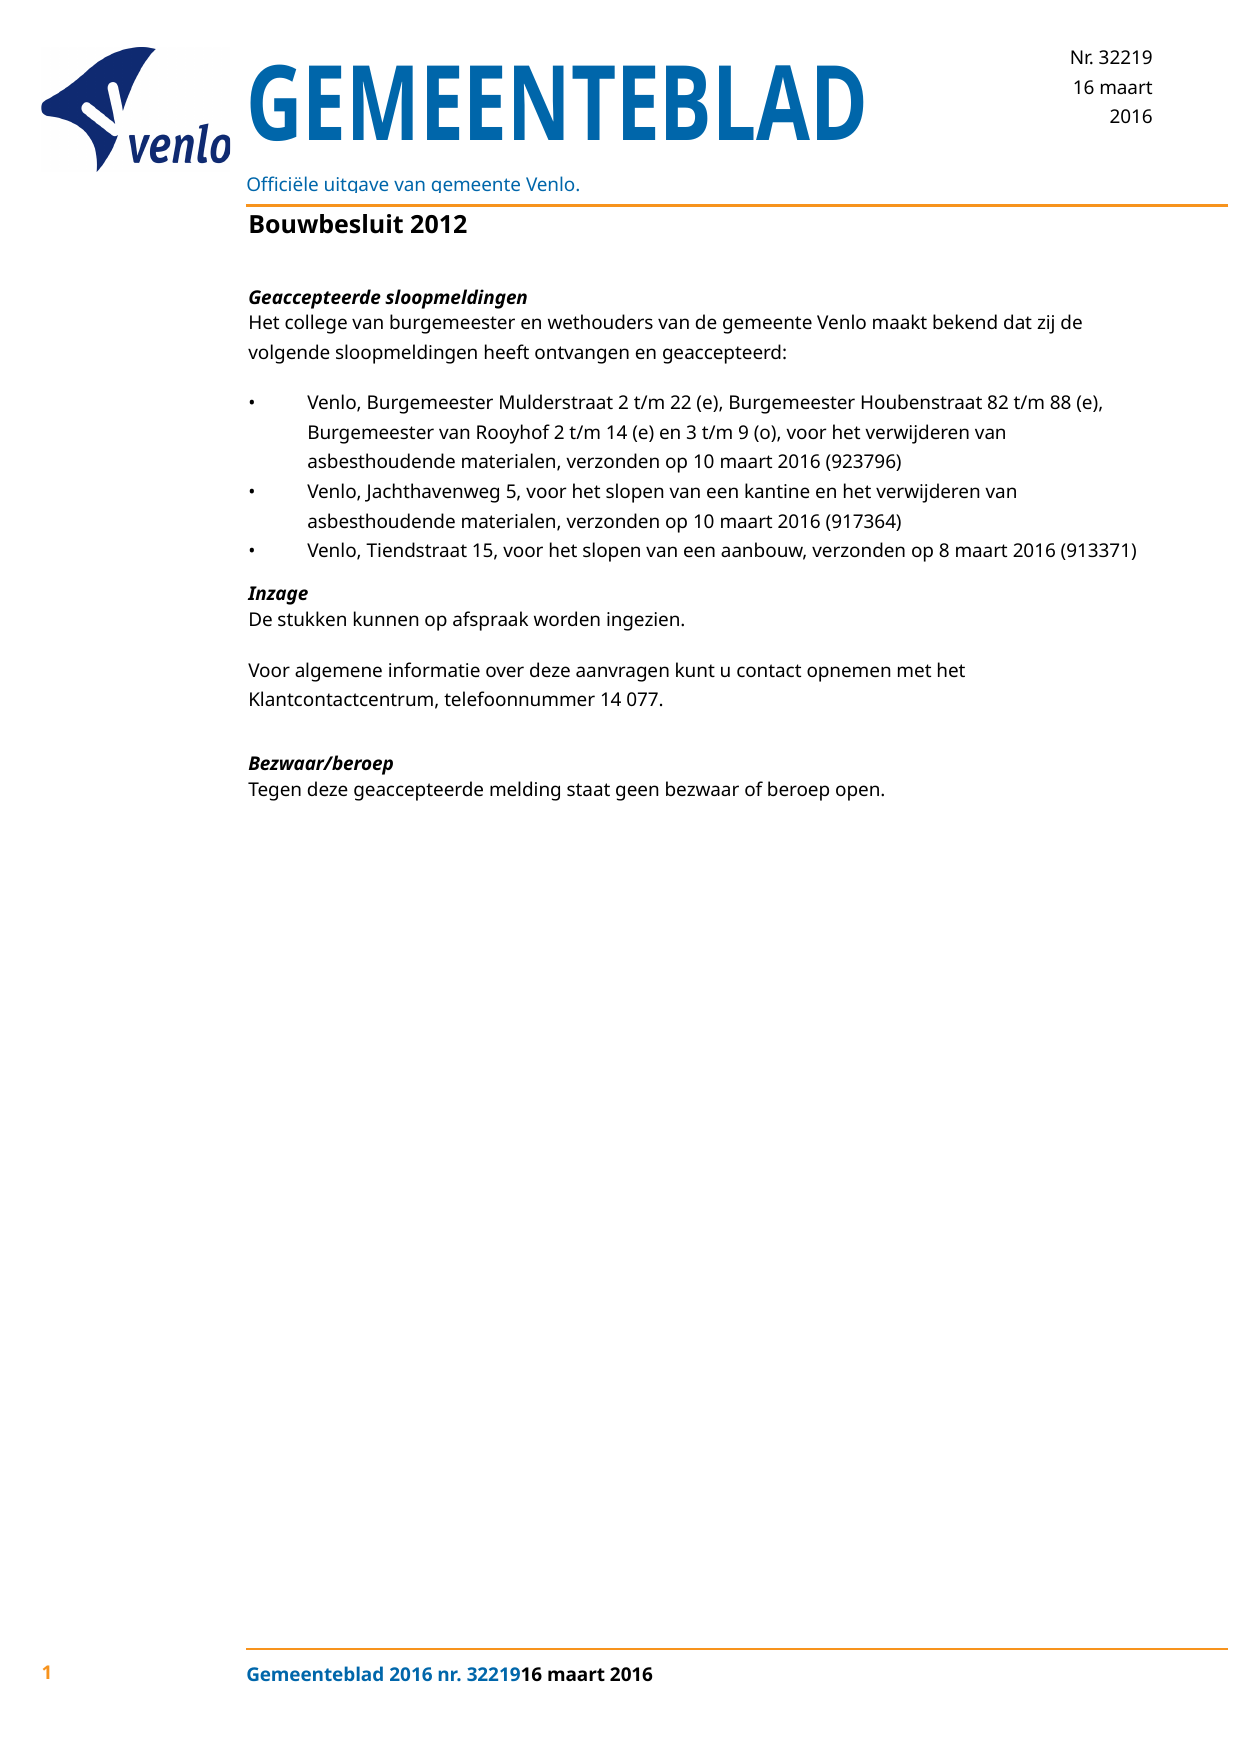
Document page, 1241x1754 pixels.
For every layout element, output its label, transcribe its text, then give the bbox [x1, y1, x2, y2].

list Venlo, Jachthavenweg 5, voor het slopen van een kantine en het verwijderen van asbesthoudende materialen, verzonden op 10 maart 2016 (917364) [248, 478, 1152, 534]
text De stukken kunnen op afspraak worden ingezien. [248, 606, 1152, 632]
text Bouwbesluit 2012 [248, 207, 1152, 241]
list Venlo, Tiendstraat 15, voor het slopen van een aanbouw, verzonden op 8 maart 2016 (913371) [248, 537, 1152, 563]
list Venlo, Burgemeester Mulderstraat 2 t/m 22 (e), Burgemeester Houbenstraat 82 t/m 88 (e), Burgemeester van Rooyhof 2 t/m 14 (e) en 3 t/m 9 (o), voor het verwijderen van asbesthoudende materialen, verzonden op 10 maart 2016 (923796) [248, 389, 1152, 474]
text Bezwaar/beroep [248, 750, 1152, 776]
text Geaccepteerde sloopmeldingen [248, 284, 1152, 309]
picture [41, 47, 231, 172]
text Het college van burgemeester en wethouders van de gemeente Venlo maakt bekend dat zij de volgende sloopmeldingen heeft ontvangen en geaccepteerd: [248, 309, 1152, 365]
text Inzage [248, 581, 1152, 606]
text Voor algemene informatie over deze aanvragen kunt u contact opnemen met het Klantcontactcentrum, telefoonnummer 14 077. [248, 657, 1152, 712]
text Tegen deze geaccepteerde melding staat geen bezwaar of beroep open. [248, 776, 1152, 802]
